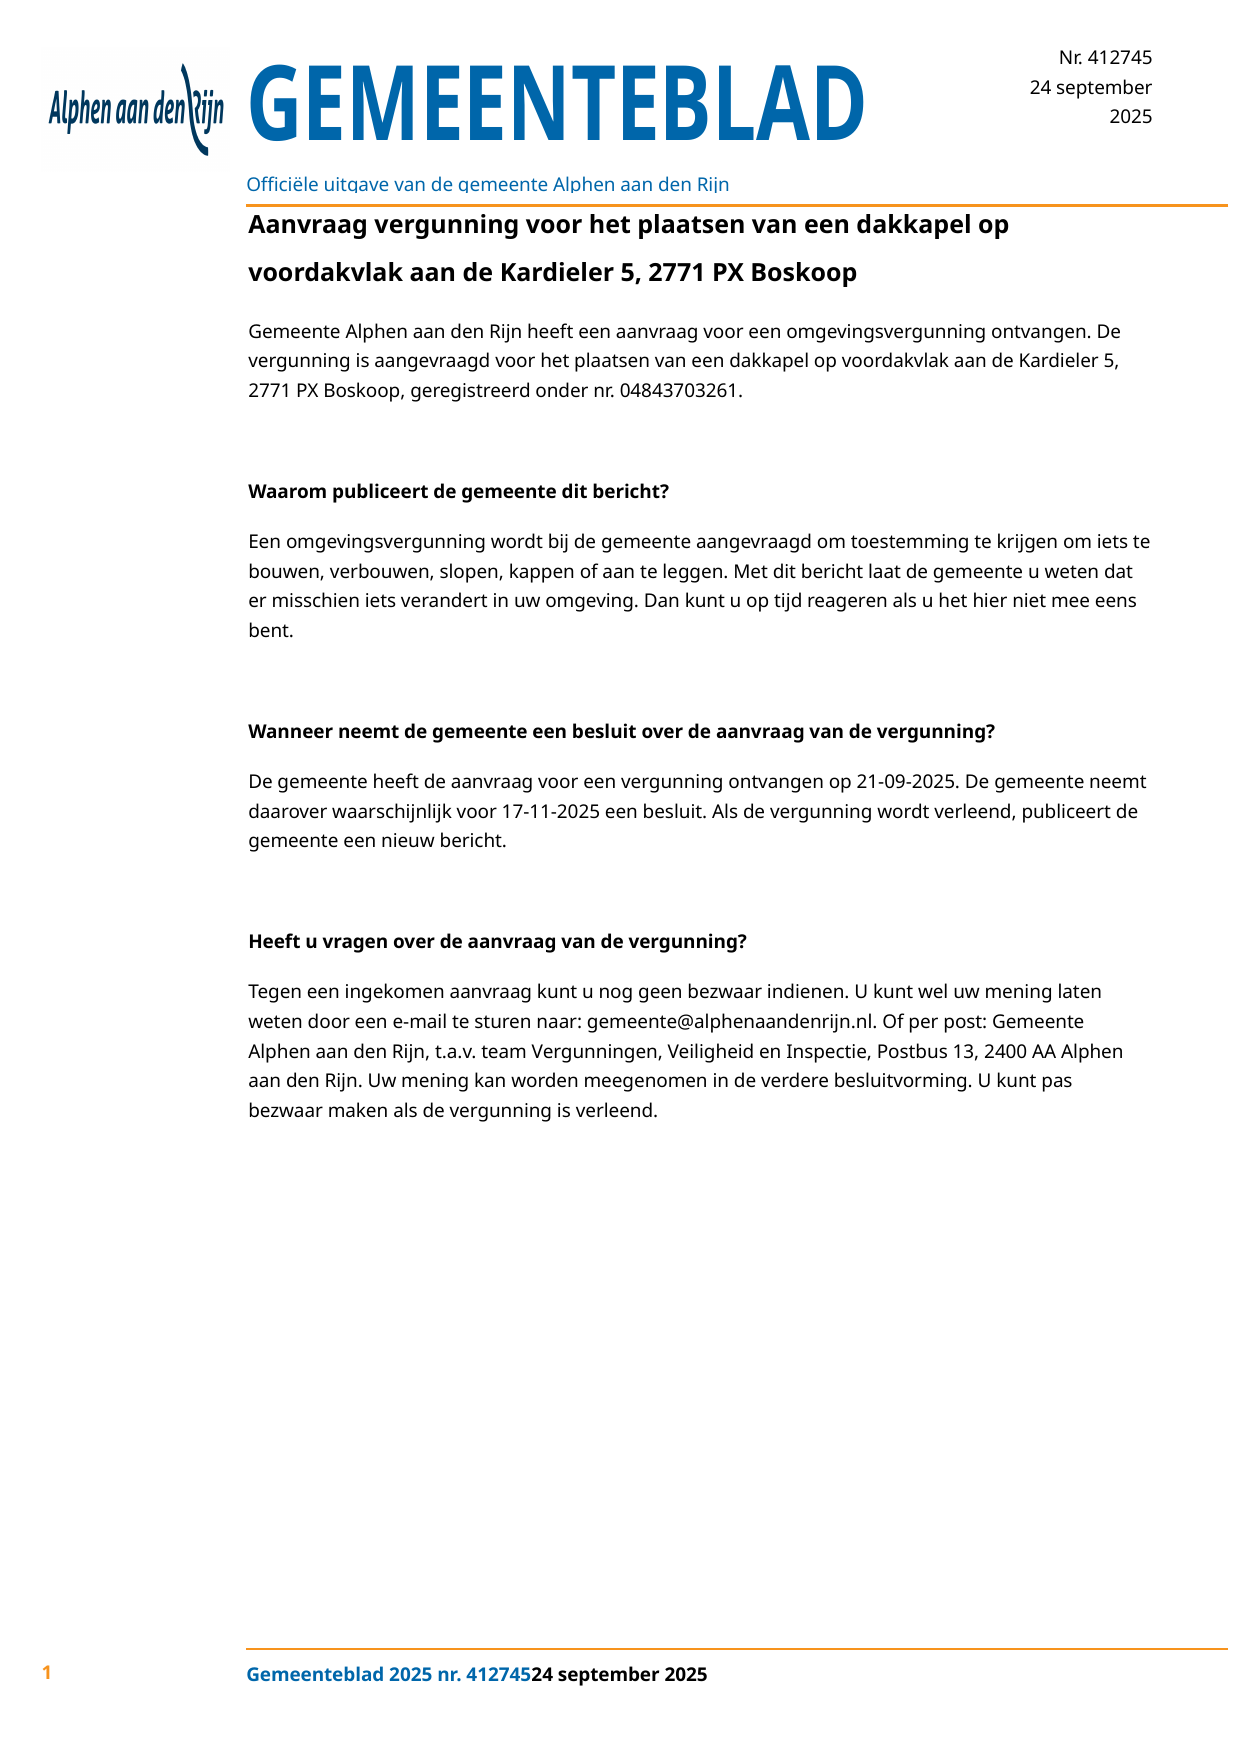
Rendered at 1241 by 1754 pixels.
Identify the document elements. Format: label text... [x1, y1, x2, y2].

text De gemeente heeft de aanvraag voor een vergunning ontvangen op 21-09-2025. De gemeente neemt daarover waarschijnlijk voor 17-11-2025 een besluit. Als de vergunning wordt verleend, publiceert de gemeente een nieuw bericht. [248, 768, 1152, 853]
text Aanvraag vergunning voor het plaatsen van een dakkapel op voordakvlak aan de Kardieler 5, 2771 PX Boskoop [248, 207, 1152, 288]
text Een omgevingsvergunning wordt bij de gemeente aangevraagd om toestemming te krijgen om iets te bouwen, verbouwen, slopen, kappen of aan te leggen. Met dit bericht laat de gemeente u weten dat er misschien iets verandert in uw omgeving. Dan kunt u op tijd reageren als u het hier niet mee eens bent. [248, 528, 1152, 643]
text Gemeente Alphen aan den Rijn heeft een aanvraag voor een omgevingsvergunning ontvangen. De vergunning is aangevraagd voor het plaatsen van een dakkapel op voordakvlak aan de Kardieler 5, 2771 PX Boskoop, geregistreerd onder nr. 04843703261. [248, 318, 1152, 403]
text Tegen een ingekomen aanvraag kunt u nog geen bezwaar indienen. U kunt wel uw mening laten weten door een e-mail te sturen naar: gemeente@alphenaandenrijn.nl. Of per post: Gemeente Alphen aan den Rijn, t.a.v. team Vergunningen, Veiligheid en Inspectie, Postbus 13, 2400 AA Alphen aan den Rijn. Uw mening kan worden meegenomen in de verdere besluitvorming. U kunt pas bezwaar maken als de vergunning is verleend. [248, 979, 1152, 1123]
picture [41, 47, 231, 172]
text Waarom publiceert de gemeente dit bericht? [248, 478, 1152, 504]
text Wanneer neemt de gemeente een besluit over de aanvraag van de vergunning? [248, 718, 1152, 744]
text Heeft u vragen over de aanvraag van de vergunning? [248, 928, 1152, 954]
